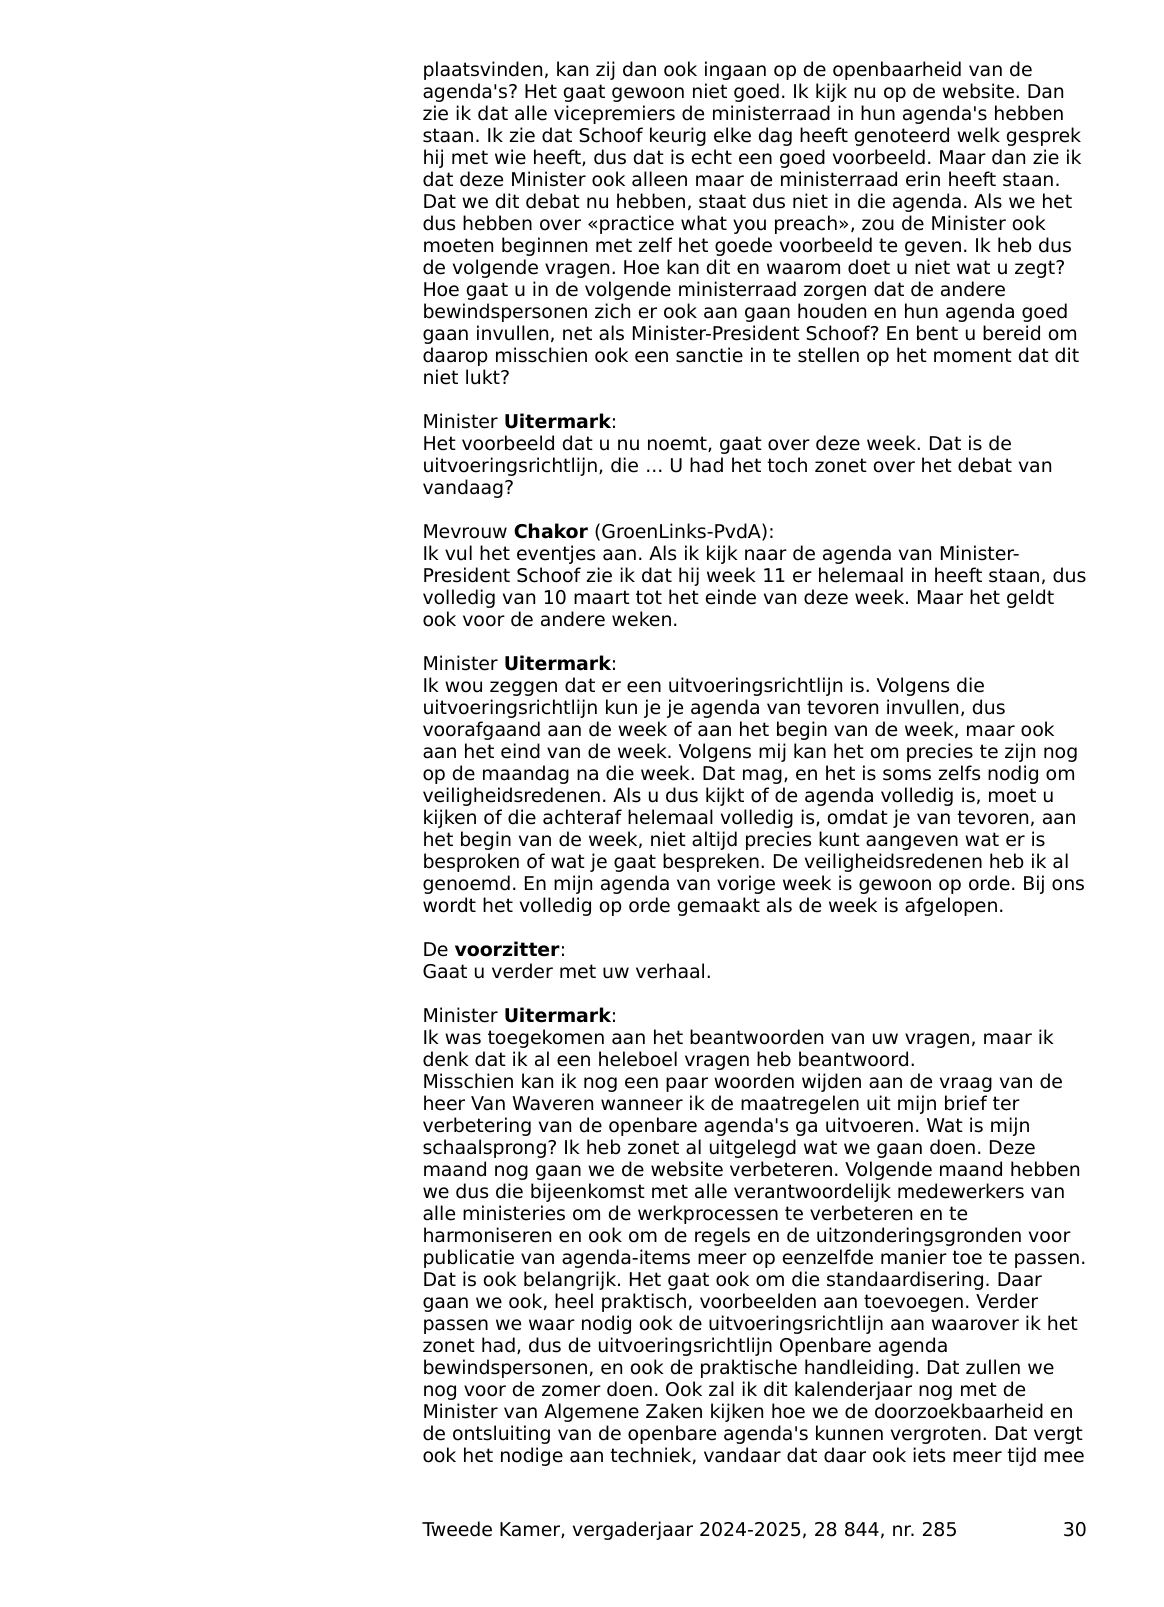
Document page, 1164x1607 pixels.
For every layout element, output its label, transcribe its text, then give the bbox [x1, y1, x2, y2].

text Minister Uitermark: [422, 653, 1087, 675]
text Mevrouw Chakor (GroenLinks-PvdA): [422, 521, 1087, 543]
text Ik wou zeggen dat er een uitvoeringsrichtlijn is. Volgens die uitvoeringsrichtlijn kun je je agenda van tevoren invullen, dus voorafgaand aan de week of aan het begin van de week, maar ook aan het eind van de week. Volgens mij kan het om precies te zijn nog op de maandag na die week. Dat mag, en het is soms zelfs nodig om veiligheidsredenen. Als u dus kijkt of de agenda volledig is, moet u kijken of die achteraf helemaal volledig is, omdat je van tevoren, aan het begin van de week, niet altijd precies kunt aangeven wat er is besproken of wat je gaat bespreken. De veiligheidsredenen heb ik al genoemd. En mijn agenda van vorige week is gewoon op orde. Bij ons wordt het volledig op orde gemaakt als de week is afgelopen. [422, 675, 1087, 917]
text Misschien kan ik nog een paar woorden wijden aan de vraag van de heer Van Waveren wanneer ik de maatregelen uit mijn brief ter verbetering van de openbare agenda's ga uitvoeren. Wat is mijn schaalsprong? Ik heb zonet al uitgelegd wat we gaan doen. Deze maand nog gaan we de website verbeteren. Volgende maand hebben we dus die bijeenkomst met alle verantwoordelijk medewerkers van alle ministeries om de werkprocessen te verbeteren en te harmoniseren en ook om de regels en de uitzonderingsgronden voor publicatie van agenda-items meer op eenzelfde manier toe te passen. Dat is ook belangrijk. Het gaat ook om die standaardisering. Daar gaan we ook, heel praktisch, voorbeelden aan toevoegen. Verder passen we waar nodig ook de uitvoeringsrichtlijn aan waarover ik het zonet had, dus de uitvoeringsrichtlijn Openbare agenda bewindspersonen, en ook de praktische handleiding. Dat zullen we nog voor de zomer doen. Ook zal ik dit kalenderjaar nog met de Minister van Algemene Zaken kijken hoe we de doorzoekbaarheid en de ontsluiting van de openbare agenda's kunnen vergroten. Dat vergt ook het nodige aan techniek, vandaar dat daar ook iets meer tijd mee [422, 1071, 1087, 1467]
text De voorzitter: [422, 939, 1087, 961]
text Het voorbeeld dat u nu noemt, gaat over deze week. Dat is de uitvoeringsrichtlijn, die ... U had het toch zonet over het debat van vandaag? [422, 433, 1087, 499]
text Ik vul het eventjes aan. Als ik kijk naar de agenda van Minister-President Schoof zie ik dat hij week 11 er helemaal in heeft staan, dus volledig van 10 maart tot het einde van deze week. Maar het geldt ook voor de andere weken. [422, 543, 1087, 631]
text Minister Uitermark: [422, 411, 1087, 433]
text Minister Uitermark: [422, 1005, 1087, 1027]
text plaatsvinden, kan zij dan ook ingaan op de openbaarheid van de agenda's? Het gaat gewoon niet goed. Ik kijk nu op de website. Dan zie ik dat alle vicepremiers de ministerraad in hun agenda's hebben staan. Ik zie dat Schoof keurig elke dag heeft genoteerd welk gesprek hij met wie heeft, dus dat is echt een goed voorbeeld. Maar dan zie ik dat deze Minister ook alleen maar de ministerraad erin heeft staan. Dat we dit debat nu hebben, staat dus niet in die agenda. Als we het dus hebben over «practice what you preach», zou de Minister ook moeten beginnen met zelf het goede voorbeeld te geven. Ik heb dus de volgende vragen. Hoe kan dit en waarom doet u niet wat u zegt? Hoe gaat u in de volgende ministerraad zorgen dat de andere bewindspersonen zich er ook aan gaan houden en hun agenda goed gaan invullen, net als Minister-President Schoof? En bent u bereid om daarop misschien ook een sanctie in te stellen op het moment dat dit niet lukt? [422, 59, 1087, 389]
text Ik was toegekomen aan het beantwoorden van uw vragen, maar ik denk dat ik al een heleboel vragen heb beantwoord. [422, 1027, 1087, 1071]
text Gaat u verder met uw verhaal. [422, 961, 1087, 983]
